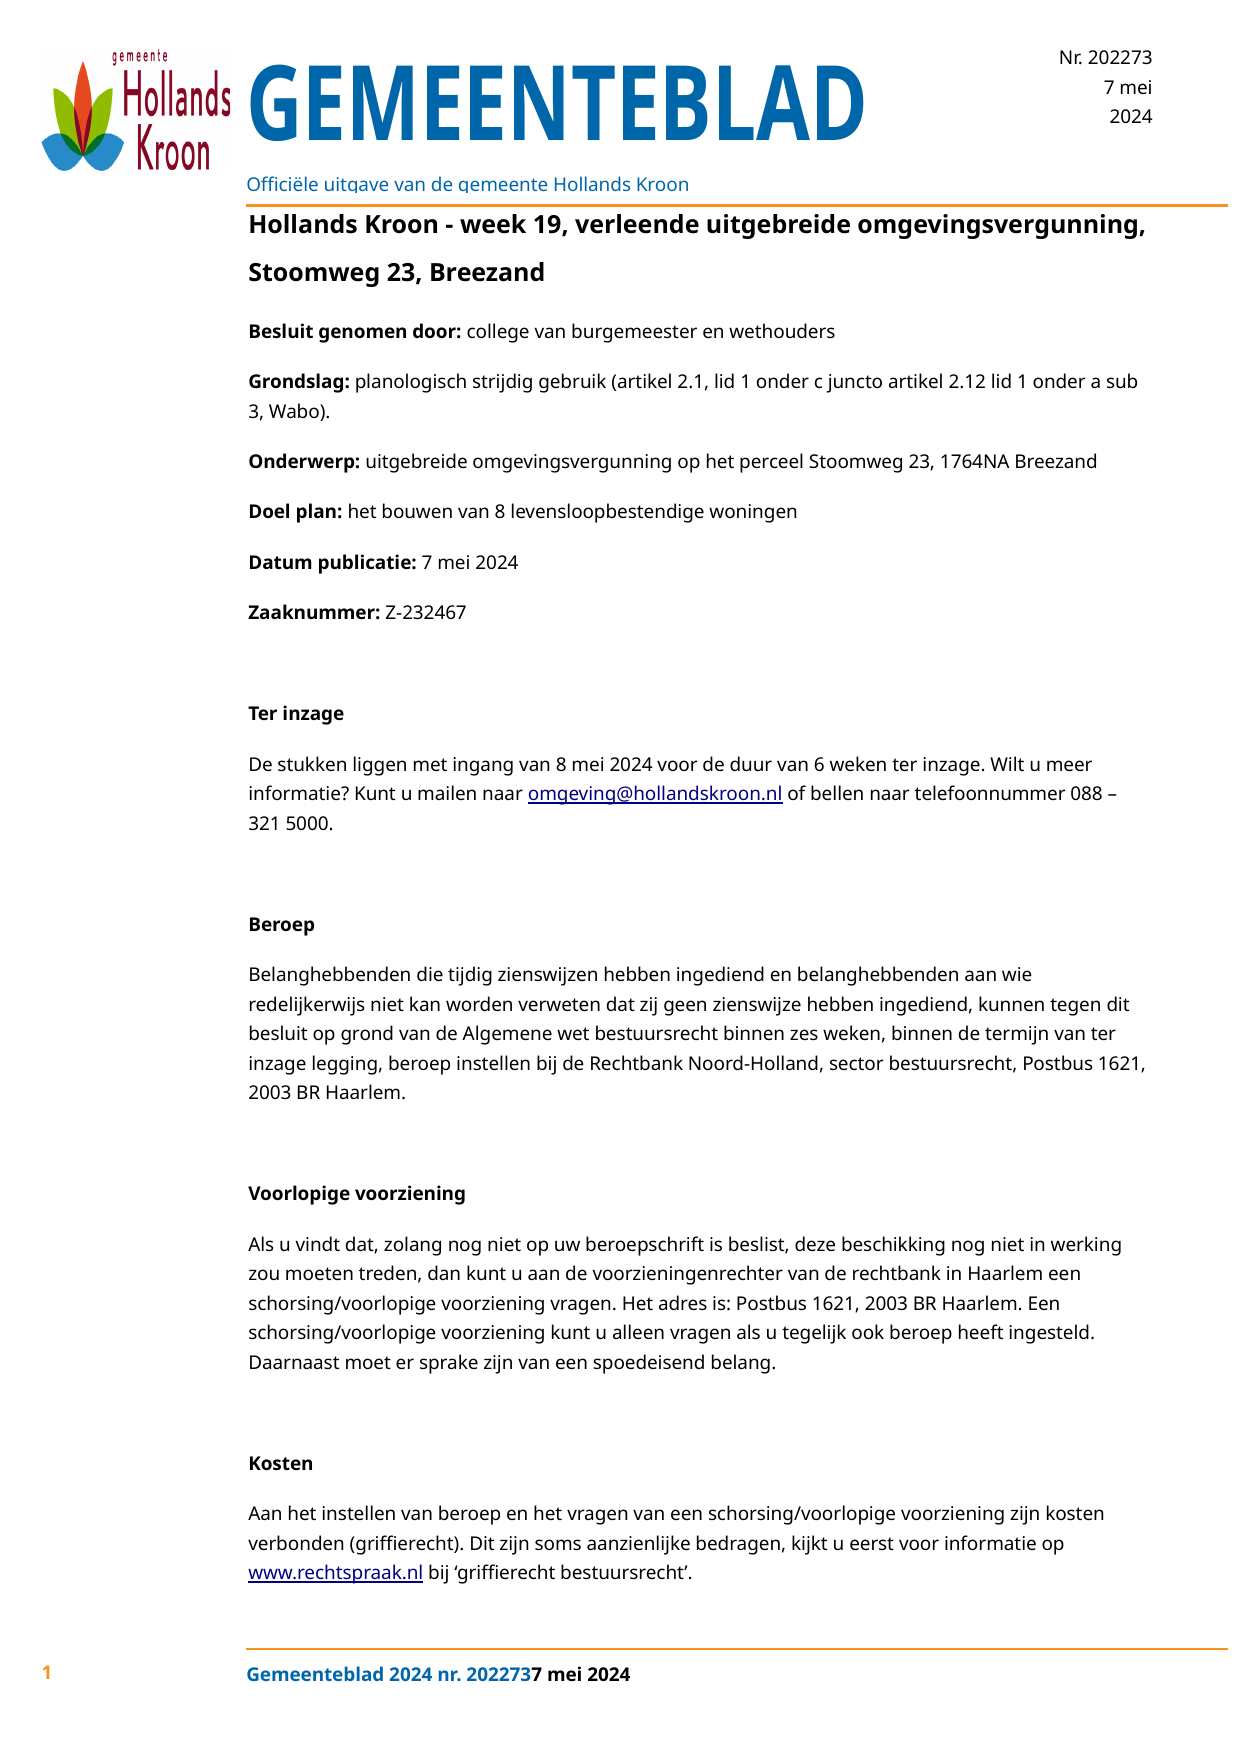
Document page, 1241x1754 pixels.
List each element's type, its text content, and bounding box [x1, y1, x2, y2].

text Doel plan: het bouwen van 8 levensloopbestendige woningen [248, 499, 1152, 524]
text Besluit genomen door: college van burgemeester en wethouders [248, 318, 1152, 344]
text Belanghebbenden die tijdig zienswijzen hebben ingediend en belanghebbenden aan wie redelijkerwijs niet kan worden verweten dat zij geen zienswijze hebben ingediend, kunnen tegen dit besluit op grond van de Algemene wet bestuursrecht binnen zes weken, binnen de termijn van ter inzage legging, beroep instellen bij de Rechtbank Noord-Holland, sector bestuursrecht, Postbus 1621, 2003 BR Haarlem. [248, 961, 1152, 1105]
text Ter inzage [248, 700, 1152, 726]
text Als u vindt dat, zolang nog niet op uw beroepschrift is beslist, deze beschikking nog niet in werking zou moeten treden, dan kunt u aan de voorzieningenrechter van de rechtbank in Haarlem een schorsing/voorlopige voorziening vragen. Het adres is: Postbus 1621, 2003 BR Haarlem. Een schorsing/voorlopige voorziening kunt u alleen vragen als u tegelijk ook beroep heeft ingesteld. Daarnaast moet er sprake zijn van een spoedeisend belang. [248, 1231, 1152, 1375]
text Voorlopige voorziening [248, 1180, 1152, 1206]
text Zaaknummer: Z-232467 [248, 599, 1152, 625]
text Hollands Kroon - week 19, verleende uitgebreide omgevingsvergunning, Stoomweg 23, Breezand [248, 207, 1152, 288]
text Aan het instellen van beroep en het vragen van een schorsing/voorlopige voorziening zijn kosten verbonden (griffierecht). Dit zijn soms aanzienlijke bedragen, kijkt u eerst voor informatie op www.rechtspraak.nl bij ‘griffierecht bestuursrecht’. [248, 1500, 1152, 1585]
text Kosten [248, 1450, 1152, 1476]
text Beroep [248, 911, 1152, 937]
picture [41, 47, 231, 172]
text De stukken liggen met ingang van 8 mei 2024 voor de duur van 6 weken ter inzage. Wilt u meer informatie? Kunt u mailen naar omgeving@hollandskroon.nl of bellen naar telefoonnummer 088 – 321 5000. [248, 751, 1152, 836]
text Grondslag: planologisch strijdig gebruik (artikel 2.1, lid 1 onder c juncto artikel 2.12 lid 1 onder a sub 3, Wabo). [248, 368, 1152, 424]
text Datum publicatie: 7 mei 2024 [248, 549, 1152, 575]
text Onderwerp: uitgebreide omgevingsvergunning op het perceel Stoomweg 23, 1764NA Breezand [248, 448, 1152, 474]
